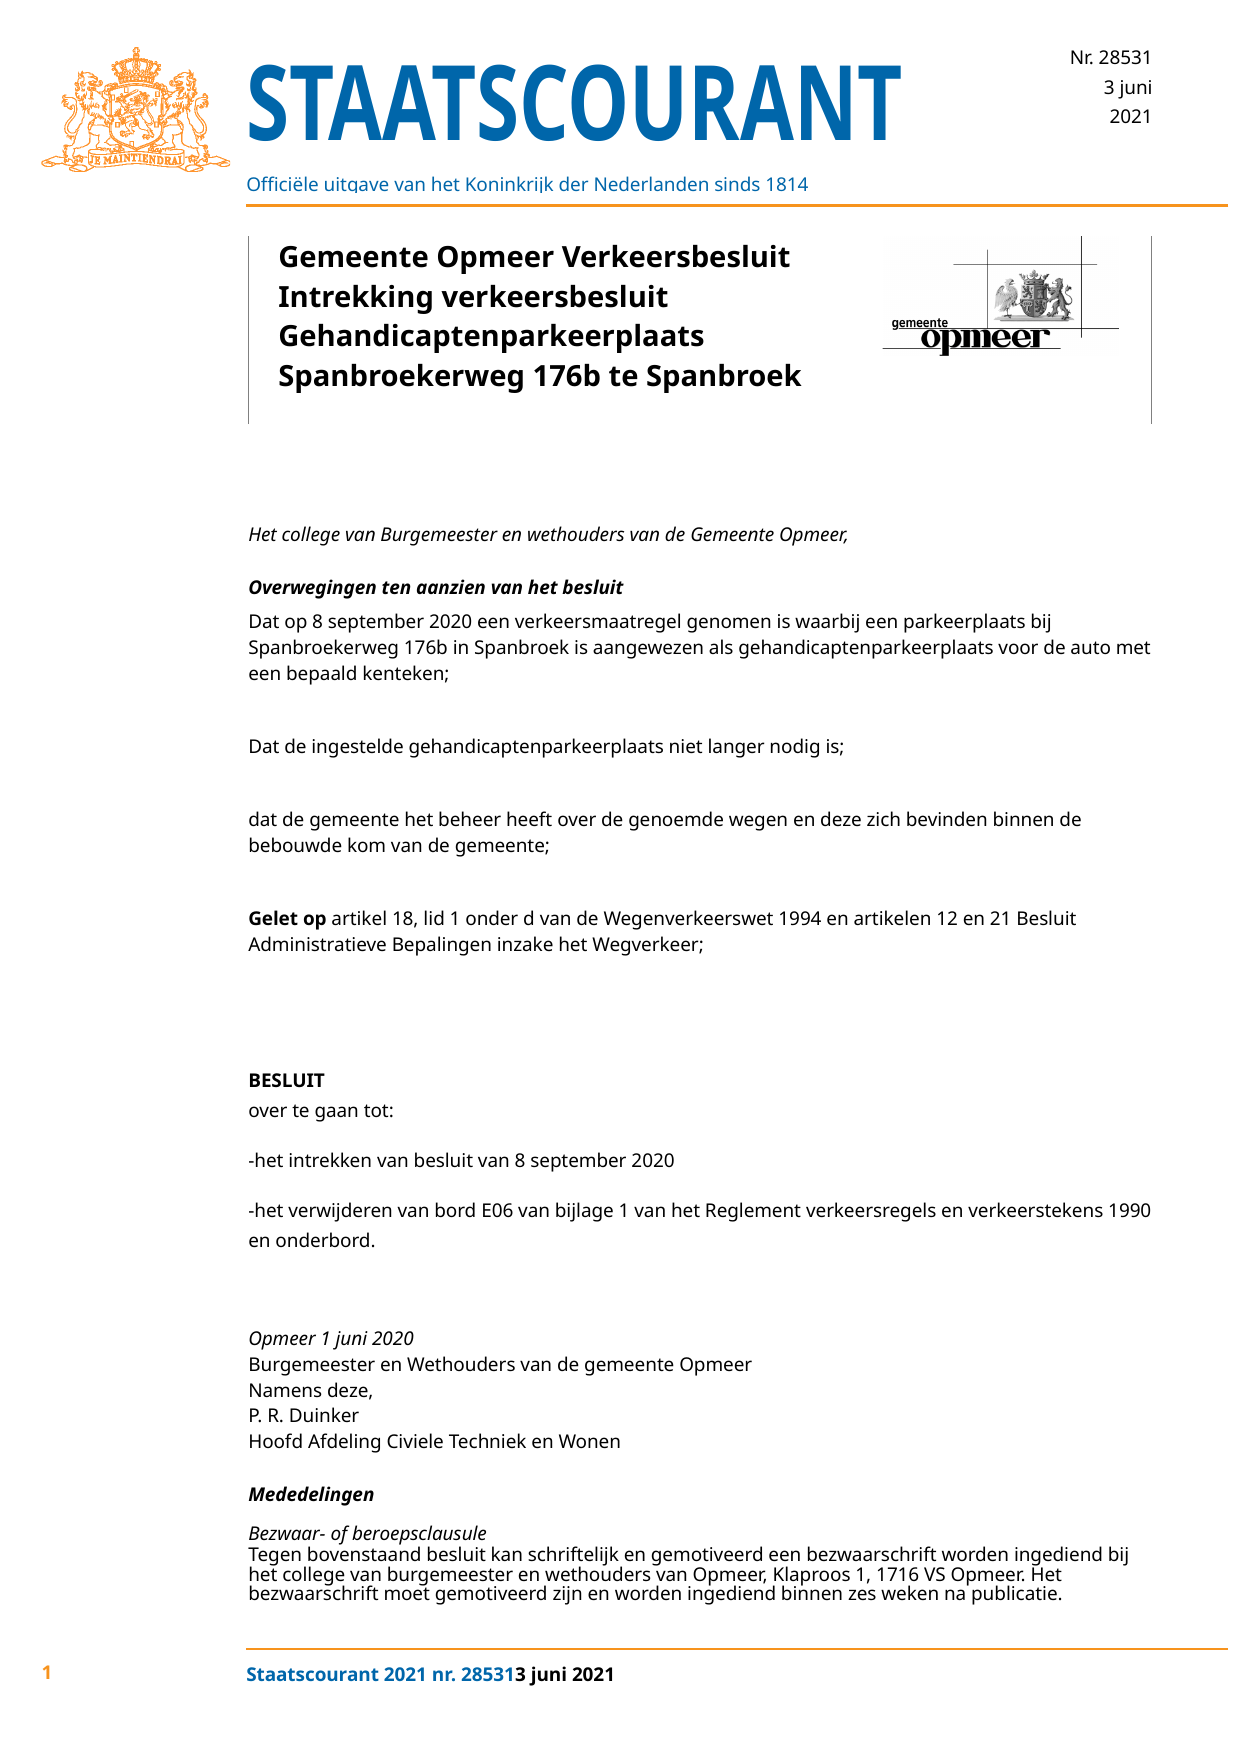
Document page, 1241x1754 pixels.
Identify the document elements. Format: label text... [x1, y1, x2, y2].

table_header Gemeente Opmeer Verkeersbesluit Intrekking verkeersbesluit Gehandicaptenparkeerplaats Spanbroekerweg 176b te Spanbroek [249, 236, 850, 424]
text Tegen bovenstaand besluit kan schriftelijk en gemotiveerd een bezwaarschrift worden ingediend bij het college van burgemeester en wethouders van Opmeer, Klaproos 1, 1716 VS Opmeer. Het bezwaarschrift moet gemotiveerd zijn en worden ingediend binnen zes weken na publicatie. [248, 1546, 1152, 1604]
text Dat op 8 september 2020 een verkeersmaatregel genomen is waarbij een parkeerplaats bij Spanbroekerweg 176b in Spanbroek is aangewezen als gehandicaptenparkeerplaats voor de auto met een bepaald kenteken; [248, 608, 1152, 685]
picture [41, 47, 231, 172]
text Opmeer 1 juni 2020 [248, 1325, 1152, 1351]
text Namens deze, [248, 1377, 1152, 1403]
text Burgemeester en Wethouders van de gemeente Opmeer [248, 1351, 1152, 1377]
text Het college van Burgemeester en wethouders van de Gemeente Opmeer, [248, 521, 1152, 547]
text -het intrekken van besluit van 8 september 2020 [248, 1147, 1152, 1173]
text P. R. Duinker [248, 1403, 1152, 1428]
text Bezwaar- of beroepsclausule [248, 1521, 1152, 1546]
text Overwegingen ten aanzien van het besluit [248, 574, 1152, 600]
text over te gaan tot: [248, 1097, 1152, 1122]
text dat de gemeente het beheer heeft over de genoemde wegen en deze zich bevinden binnen de bebouwde kom van de gemeente; [248, 806, 1152, 858]
text -het verwijderen van bord E06 van bijlage 1 van het Reglement verkeersregels en verkeerstekens 1990 en onderbord. [248, 1198, 1152, 1253]
picture [882, 236, 1119, 356]
text Dat de ingestelde gehandicaptenparkeerplaats niet langer nodig is; [248, 733, 1152, 759]
text Gelet op artikel 18, lid 1 onder d van de Wegenverkeerswet 1994 en artikelen 12 en 21 Besluit Administratieve Bepalingen inzake het Wegverkeer; [248, 905, 1152, 957]
text BESLUIT [248, 1067, 1152, 1093]
table_header [850, 236, 1151, 424]
text Hoofd Afdeling Civiele Techniek en Wonen [248, 1428, 1152, 1454]
text Mededelingen [248, 1481, 1152, 1507]
